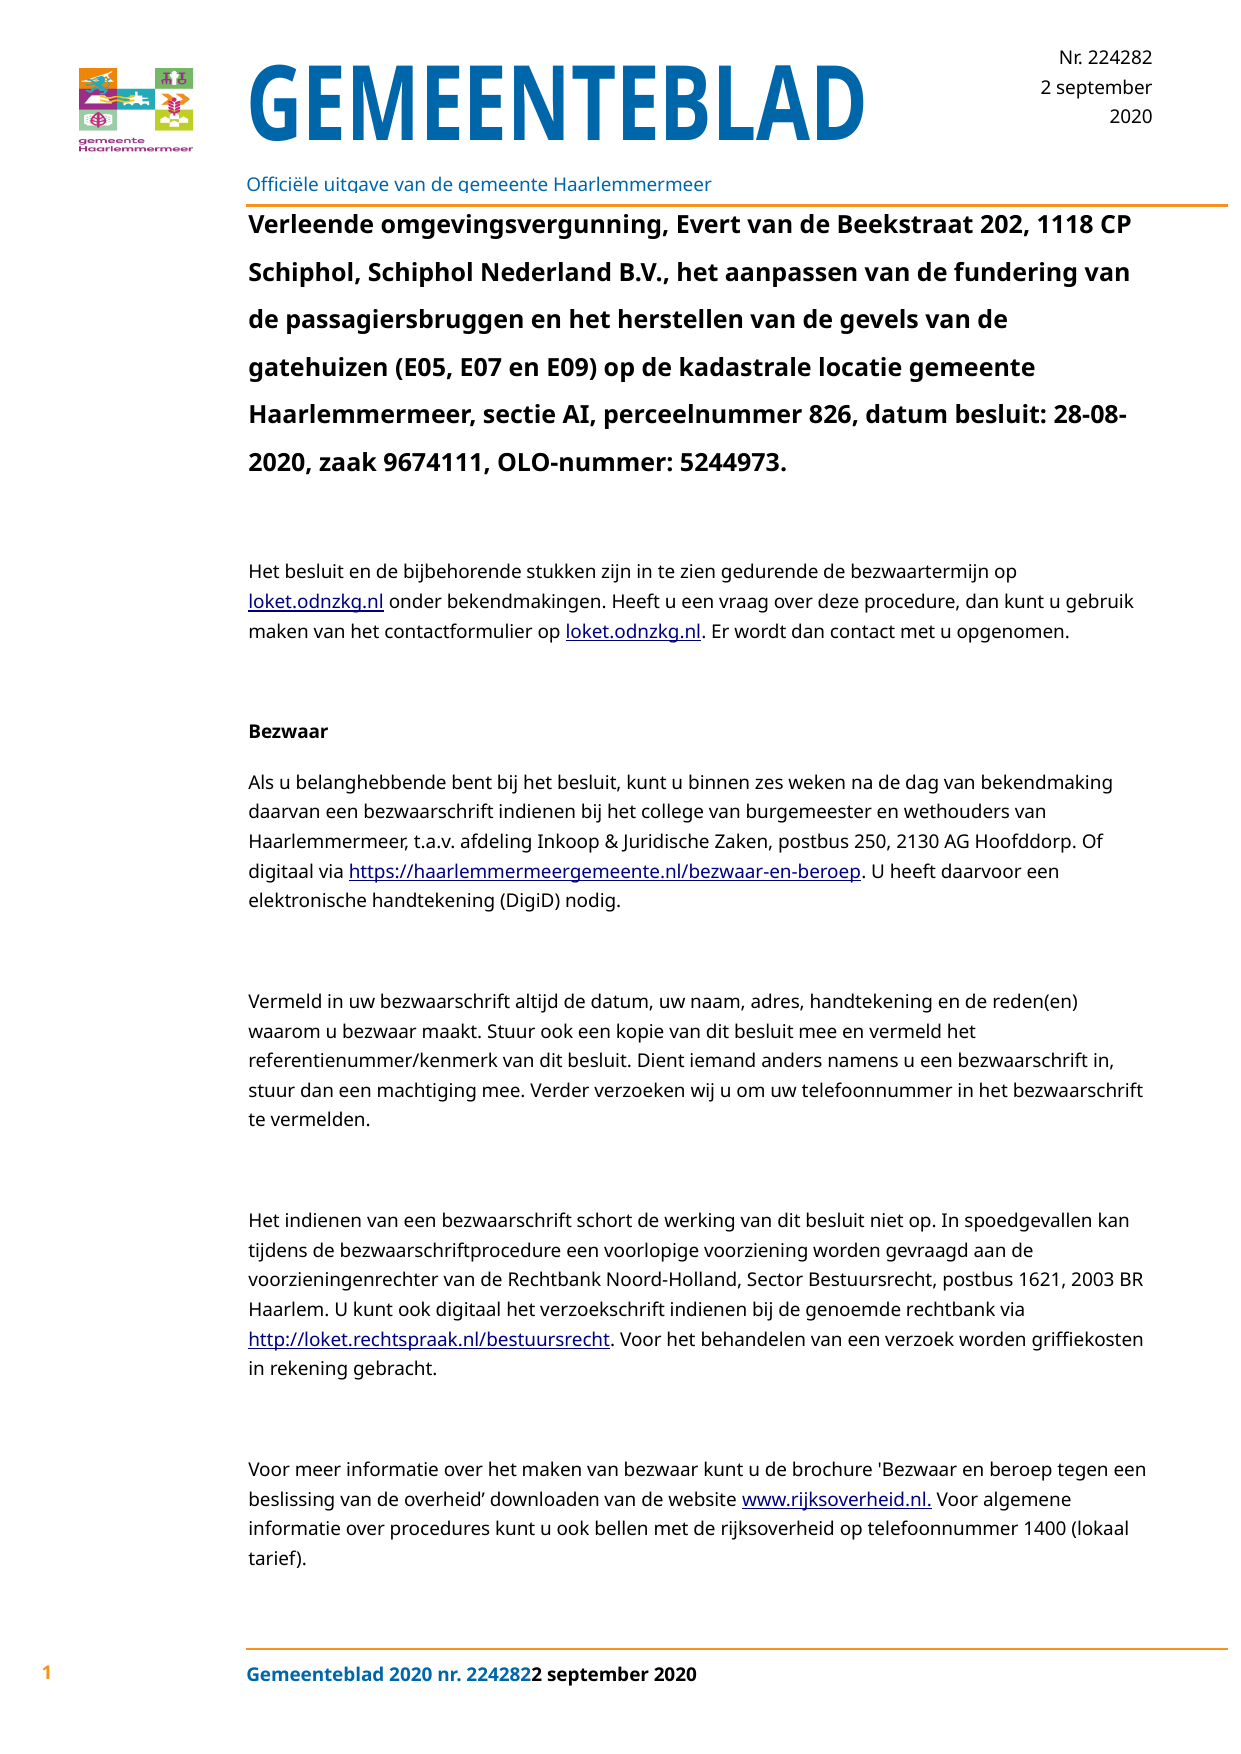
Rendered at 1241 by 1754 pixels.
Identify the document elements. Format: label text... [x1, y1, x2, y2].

picture [41, 47, 231, 172]
text Verleende omgevingsvergunning, Evert van de Beekstraat 202, 1118 CP Schiphol, Schiphol Nederland B.V., het aanpassen van de fundering van de passagiersbruggen en het herstellen van de gevels van de gatehuizen (E05, E07 en E09) op de kadastrale locatie gemeente Haarlemmermeer, sectie AI, perceelnummer 826, datum besluit: 28-08-2020, zaak 9674111, OLO-nummer: 5244973. [248, 207, 1152, 479]
text Vermeld in uw bezwaarschrift altijd de datum, uw naam, adres, handtekening en de reden(en) waarom u bezwaar maakt. Stuur ook een kopie van dit besluit mee en vermeld het referentienummer/kenmerk van dit besluit. Dient iemand anders namens u een bezwaarschrift in, stuur dan een machtiging mee. Verder verzoeken wij u om uw telefoonnummer in het bezwaarschrift te vermelden. [248, 988, 1152, 1132]
text Het indienen van een bezwaarschrift schort de werking van dit besluit niet op. In spoedgevallen kan tijdens de bezwaarschriftprocedure een voorlopige voorziening worden gevraagd aan de voorzieningenrechter van de Rechtbank Noord-Holland, Sector Bestuursrecht, postbus 1621, 2003 BR Haarlem. U kunt ook digitaal het verzoekschrift indienen bij de genoemde rechtbank via http://loket.rechtspraak.nl/bestuursrecht. Voor het behandelen van een verzoek worden griffiekosten in rekening gebracht. [248, 1207, 1152, 1381]
text Voor meer informatie over het maken van bezwaar kunt u de brochure 'Bezwaar en beroep tegen een beslissing van de overheid’ downloaden van de website www.rijksoverheid.nl. Voor algemene informatie over procedures kunt u ook bellen met de rijksoverheid op telefoonnummer 1400 (lokaal tarief). [248, 1456, 1152, 1571]
text Bezwaar [248, 719, 1152, 744]
text Als u belanghebbende bent bij het besluit, kunt u binnen zes weken na de dag van bekendmaking daarvan een bezwaarschrift indienen bij het college van burgemeester en wethouders van Haarlemmermeer, t.a.v. afdeling Inkoop & Juridische Zaken, postbus 250, 2130 AG Hoofddorp. Of digitaal via https://haarlemmermeergemeente.nl/bezwaar-en-beroep. U heeft daarvoor een elektronische handtekening (DigiD) nodig. [248, 769, 1152, 913]
text Het besluit en de bijbehorende stukken zijn in te zien gedurende de bezwaartermijn op loket.odnzkg.nl onder bekendmakingen. Heeft u een vraag over deze procedure, dan kunt u gebruik maken van het contactformulier op loket.odnzkg.nl. Er wordt dan contact met u opgenomen. [248, 559, 1152, 644]
